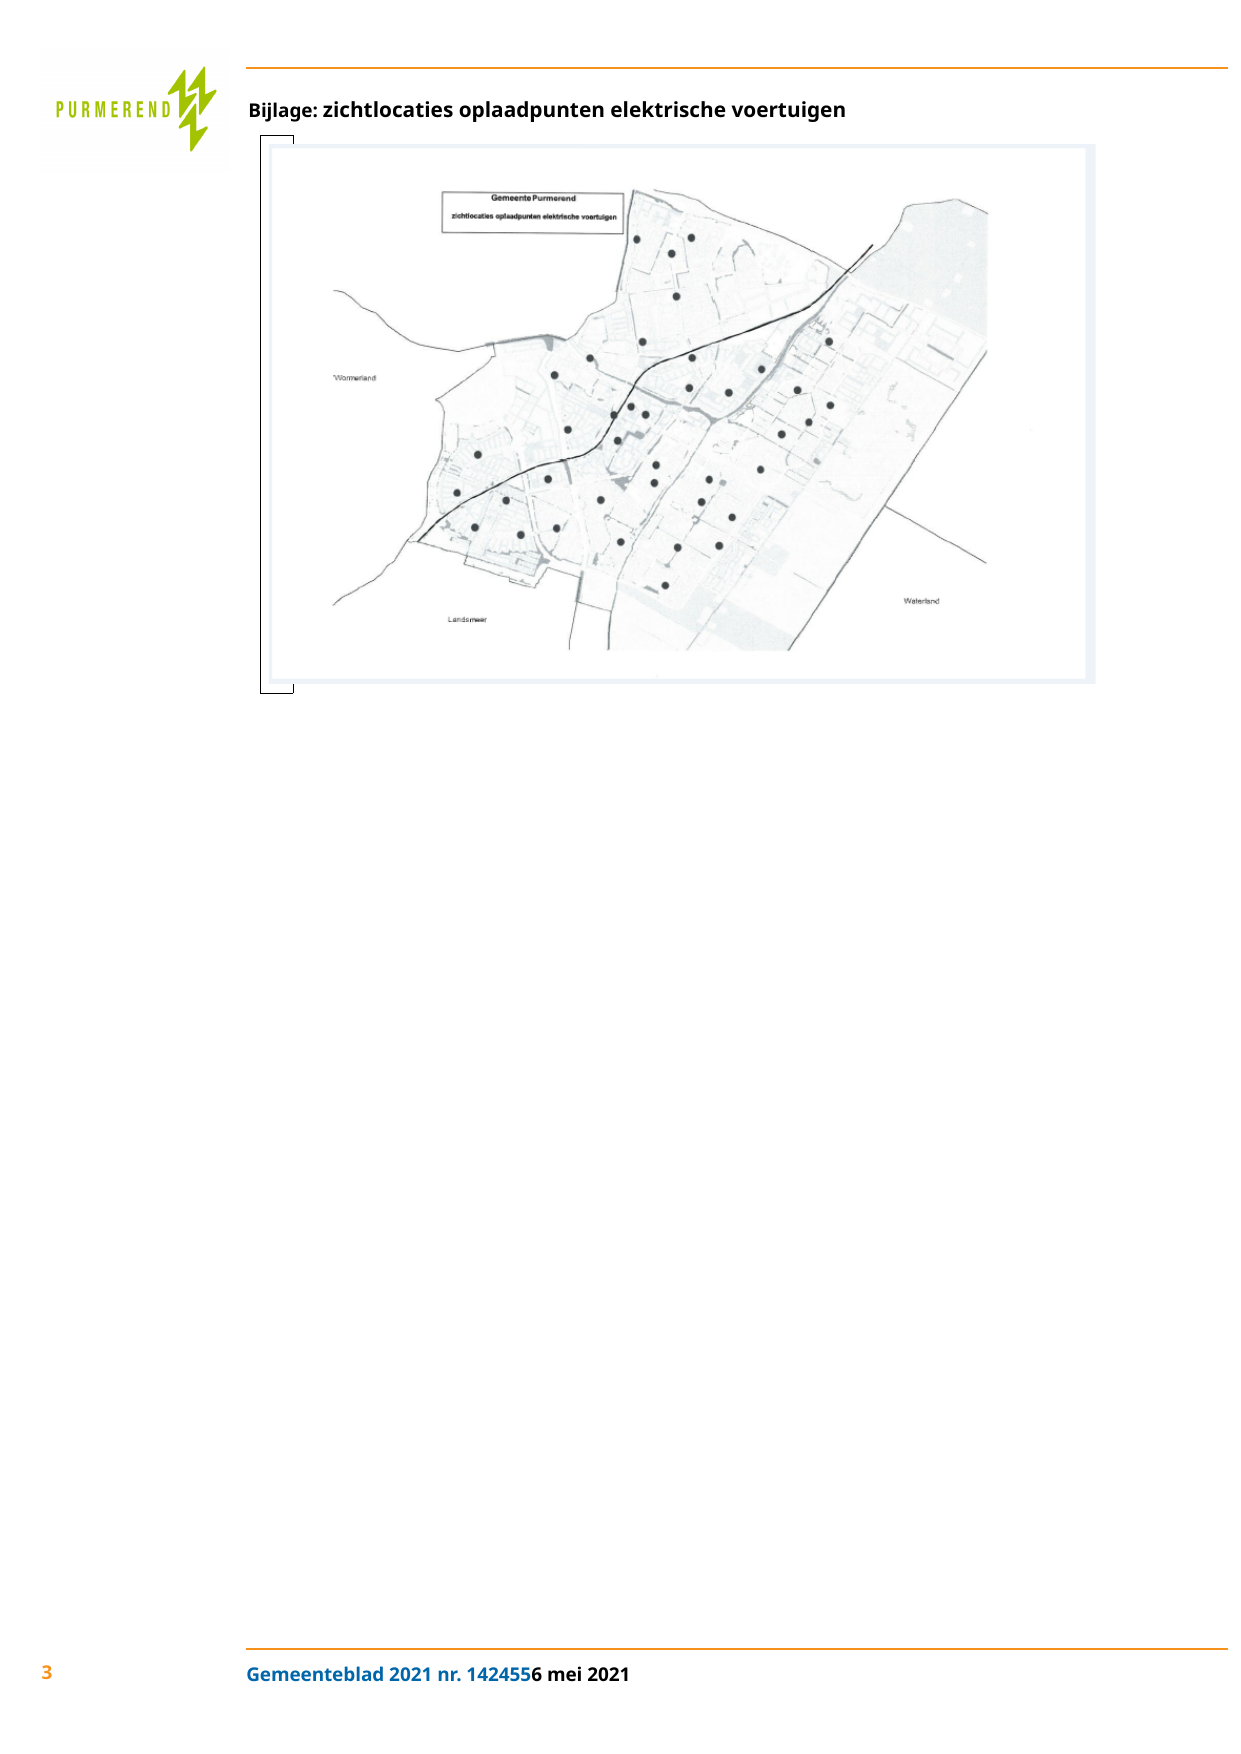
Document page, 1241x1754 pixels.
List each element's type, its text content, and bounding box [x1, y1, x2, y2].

picture [41, 47, 231, 172]
text Bijlage: zichtlocaties oplaadpunten elektrische voertuigen [248, 95, 1152, 123]
picture [268, 144, 1096, 684]
